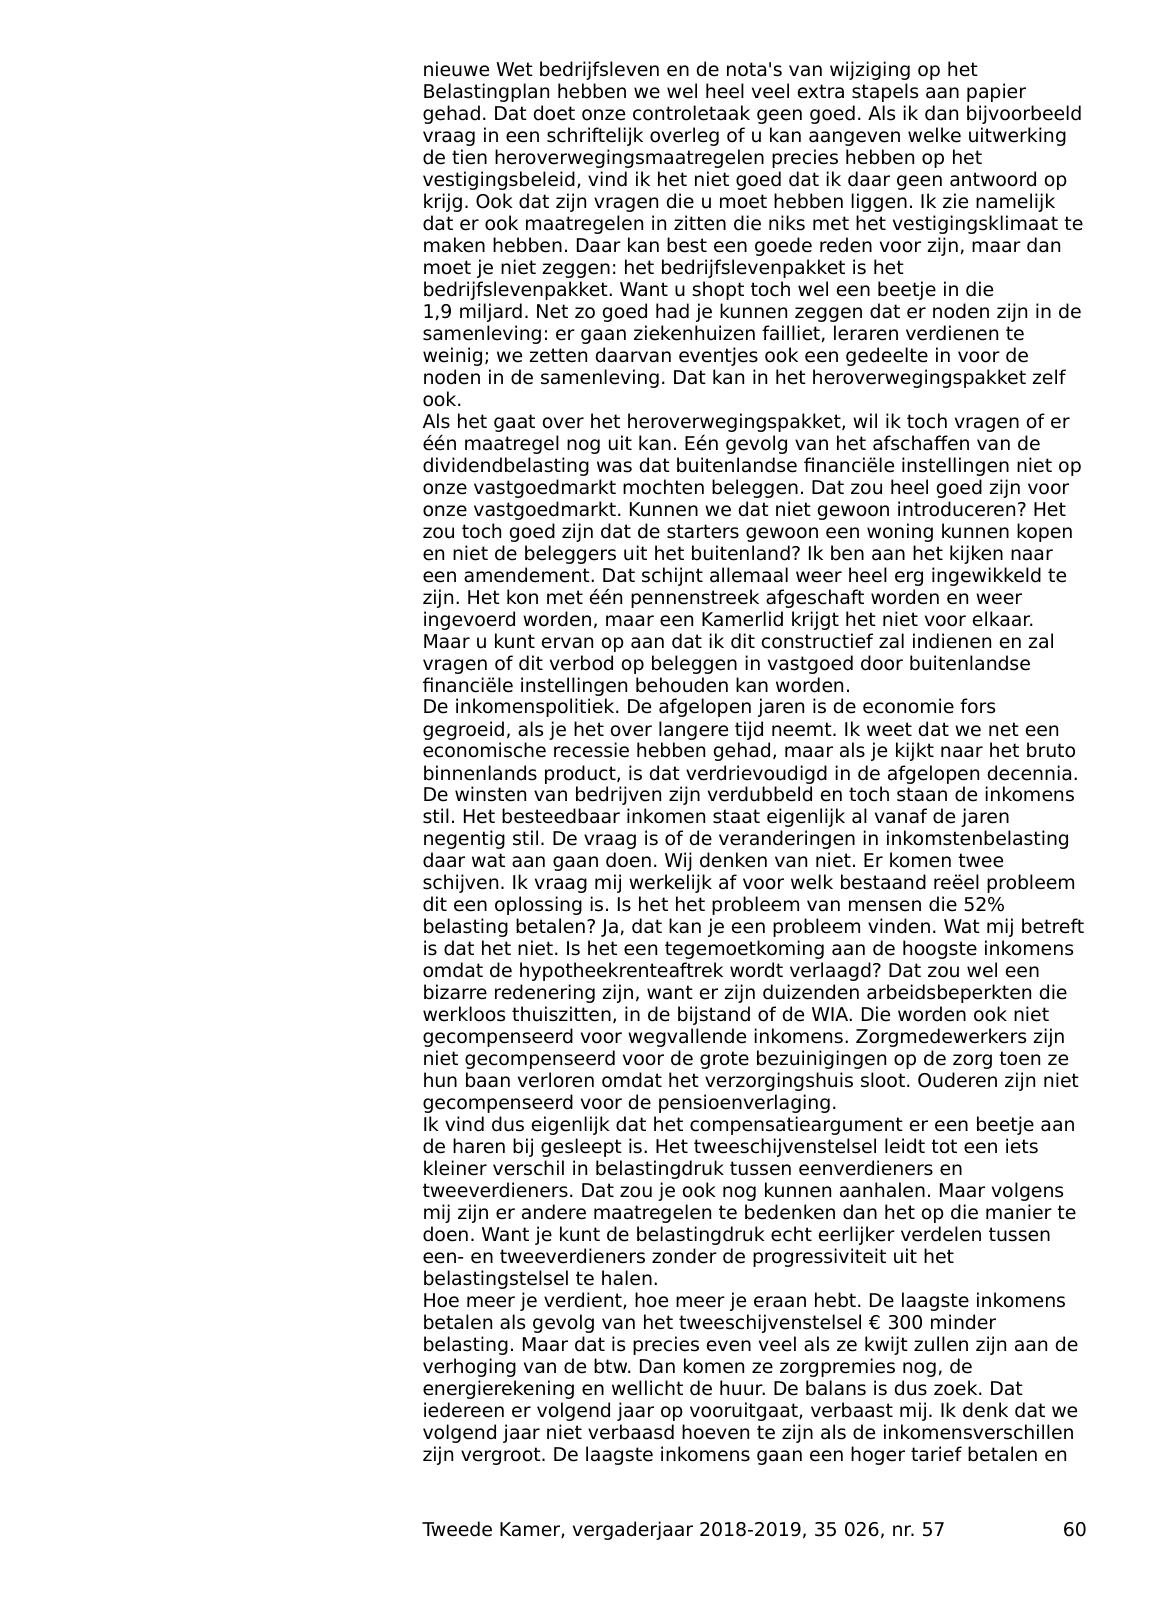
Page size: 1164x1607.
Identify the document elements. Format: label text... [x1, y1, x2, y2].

text nieuwe Wet bedrijfsleven en de nota's van wijziging op het Belastingplan hebben we wel heel veel extra stapels aan papier gehad. Dat doet onze controletaak geen goed. Als ik dan bijvoorbeeld vraag in een schriftelijk overleg of u kan aangeven welke uitwerking de tien heroverwegingsmaatregelen precies hebben op het vestigingsbeleid, vind ik het niet goed dat ik daar geen antwoord op krijg. Ook dat zijn vragen die u moet hebben liggen. Ik zie namelijk dat er ook maatregelen in zitten die niks met het vestigingsklimaat te maken hebben. Daar kan best een goede reden voor zijn, maar dan moet je niet zeggen: het bedrijfslevenpakket is het bedrijfslevenpakket. Want u shopt toch wel een beetje in die 1,9 miljard. Net zo goed had je kunnen zeggen dat er noden zijn in de samenleving: er gaan ziekenhuizen failliet, leraren verdienen te weinig; we zetten daarvan eventjes ook een gedeelte in voor de noden in de samenleving. Dat kan in het heroverwegingspakket zelf ook. [422, 59, 1087, 411]
text De inkomenspolitiek. De afgelopen jaren is de economie fors gegroeid, als je het over langere tijd neemt. Ik weet dat we net een economische recessie hebben gehad, maar als je kijkt naar het bruto binnenlands product, is dat verdrievoudigd in de afgelopen decennia. De winsten van bedrijven zijn verdubbeld en toch staan de inkomens stil. Het besteedbaar inkomen staat eigenlijk al vanaf de jaren negentig stil. De vraag is of de veranderingen in inkomstenbelasting daar wat aan gaan doen. Wij denken van niet. Er komen twee schijven. Ik vraag mij werkelijk af voor welk bestaand reëel probleem dit een oplossing is. Is het het probleem van mensen die 52% belasting betalen? Ja, dat kan je een probleem vinden. Wat mij betreft is dat het niet. Is het een tegemoetkoming aan de hoogste inkomens omdat de hypotheekrenteaftrek wordt verlaagd? Dat zou wel een bizarre redenering zijn, want er zijn duizenden arbeidsbeperkten die werkloos thuiszitten, in de bijstand of de WIA. Die worden ook niet gecompenseerd voor wegvallende inkomens. Zorgmedewerkers zijn niet gecompenseerd voor de grote bezuinigingen op de zorg toen ze hun baan verloren omdat het verzorgingshuis sloot. Ouderen zijn niet gecompenseerd voor de pensioenverlaging. [422, 696, 1087, 1114]
text Ik vind dus eigenlijk dat het compensatieargument er een beetje aan de haren bij gesleept is. Het tweeschijvenstelsel leidt tot een iets kleiner verschil in belastingdruk tussen eenverdieners en tweeverdieners. Dat zou je ook nog kunnen aanhalen. Maar volgens mij zijn er andere maatregelen te bedenken dan het op die manier te doen. Want je kunt de belastingdruk echt eerlijker verdelen tussen een- en tweeverdieners zonder de progressiviteit uit het belastingstelsel te halen. [422, 1114, 1087, 1290]
text Als het gaat over het heroverwegingspakket, wil ik toch vragen of er één maatregel nog uit kan. Eén gevolg van het afschaffen van de dividendbelasting was dat buitenlandse financiële instellingen niet op onze vastgoedmarkt mochten beleggen. Dat zou heel goed zijn voor onze vastgoedmarkt. Kunnen we dat niet gewoon introduceren? Het zou toch goed zijn dat de starters gewoon een woning kunnen kopen en niet de beleggers uit het buitenland? Ik ben aan het kijken naar een amendement. Dat schijnt allemaal weer heel erg ingewikkeld te zijn. Het kon met één pennenstreek afgeschaft worden en weer ingevoerd worden, maar een Kamerlid krijgt het niet voor elkaar. Maar u kunt ervan op aan dat ik dit constructief zal indienen en zal vragen of dit verbod op beleggen in vastgoed door buitenlandse financiële instellingen behouden kan worden. [422, 411, 1087, 696]
text Hoe meer je verdient, hoe meer je eraan hebt. De laagste inkomens betalen als gevolg van het tweeschijvenstelsel € 300 minder belasting. Maar dat is precies even veel als ze kwijt zullen zijn aan de verhoging van de btw. Dan komen ze zorgpremies nog, de energierekening en wellicht de huur. De balans is dus zoek. Dat iedereen er volgend jaar op vooruitgaat, verbaast mij. Ik denk dat we volgend jaar niet verbaasd hoeven te zijn als de inkomensverschillen zijn vergroot. De laagste inkomens gaan een hoger tarief betalen en [422, 1290, 1087, 1466]
